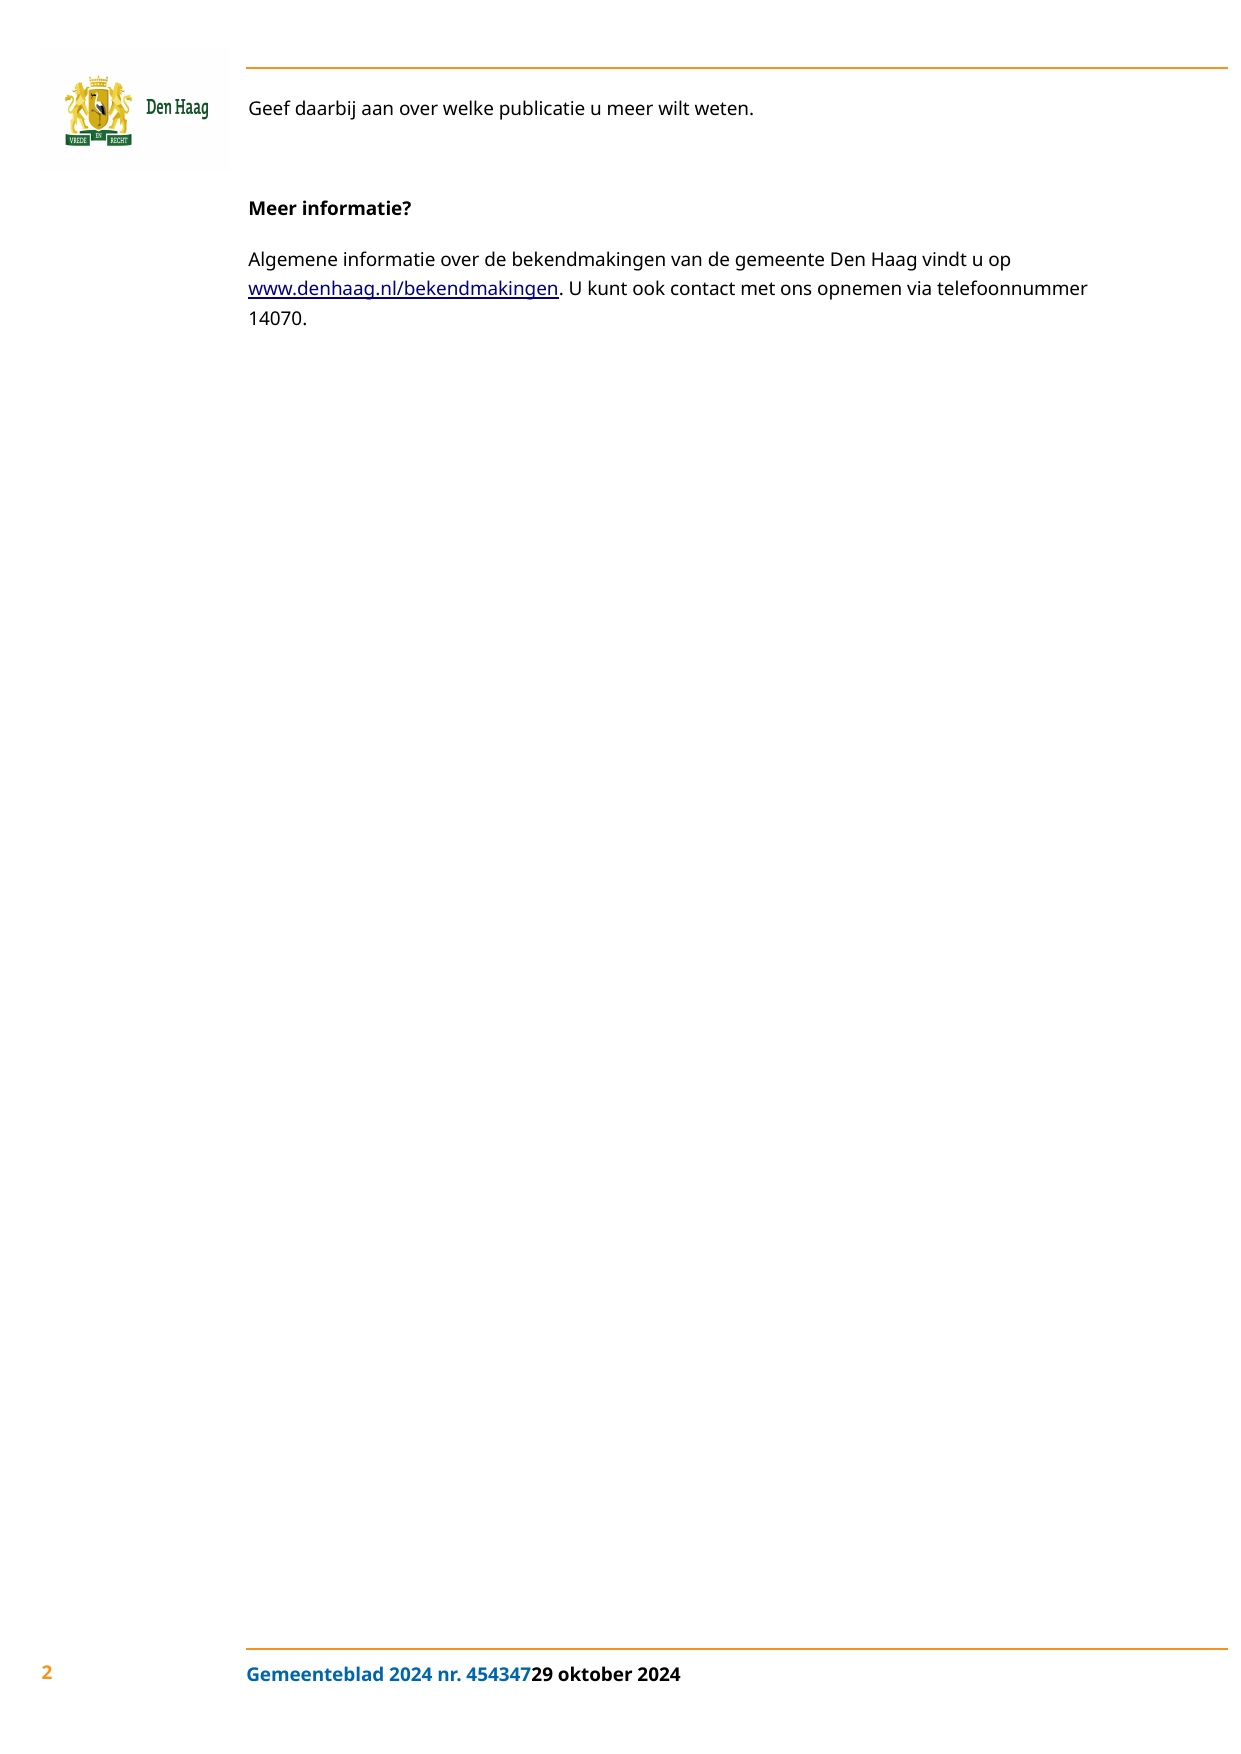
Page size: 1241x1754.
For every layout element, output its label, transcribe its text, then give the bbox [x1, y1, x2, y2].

text Algemene informatie over de bekendmakingen van de gemeente Den Haag vindt u op www.denhaag.nl/bekendmakingen. U kunt ook contact met ons opnemen via telefoonnummer 14070. [248, 246, 1152, 331]
text Geef daarbij aan over welke publicatie u meer wilt weten. [248, 95, 1152, 121]
text Meer informatie? [248, 196, 1152, 221]
picture [41, 47, 231, 172]
